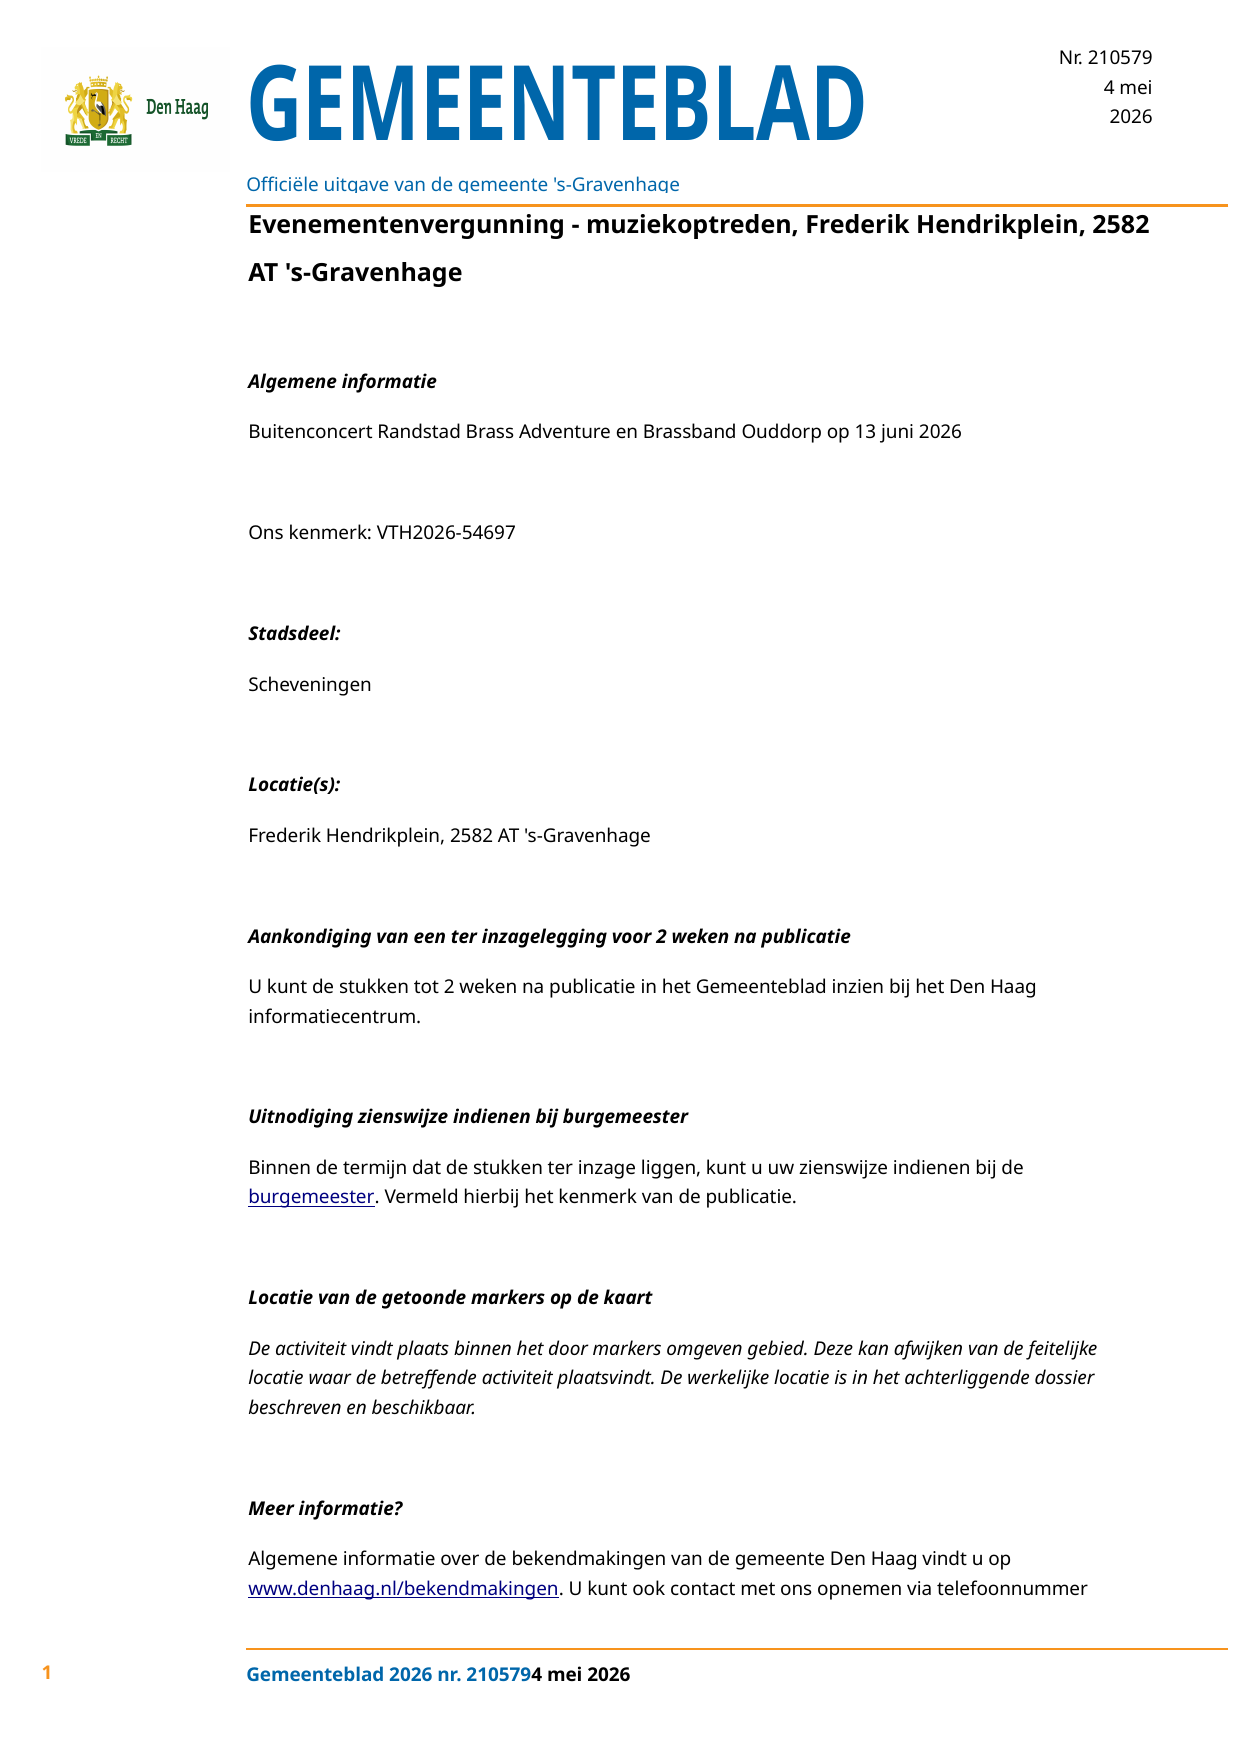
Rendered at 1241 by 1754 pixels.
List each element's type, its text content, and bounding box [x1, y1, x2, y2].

text Uitnodiging zienswijze indienen bij burgemeester [248, 1104, 1152, 1129]
picture [41, 47, 231, 172]
text Scheveningen [248, 671, 1152, 697]
text Evenementenvergunning - muziekoptreden, Frederik Hendrikplein, 2582 AT 's-Gravenhage [248, 207, 1152, 288]
text U kunt de stukken tot 2 weken na publicatie in het Gemeenteblad inzien bij het Den Haag informatiecentrum. [248, 973, 1152, 1029]
text De activiteit vindt plaats binnen het door markers omgeven gebied. Deze kan afwijken van de feitelijke locatie waar de betreffende activiteit plaatsvindt. De werkelijke locatie is in het achterliggende dossier beschreven en beschikbaar. [248, 1335, 1152, 1420]
text Meer informatie? [248, 1495, 1152, 1521]
text Ons kenmerk: VTH2026-54697 [248, 519, 1152, 545]
text Frederik Hendrikplein, 2582 AT 's-Gravenhage [248, 822, 1152, 848]
text Stadsdeel: [248, 620, 1152, 646]
text Locatie(s): [248, 772, 1152, 797]
text Locatie van de getoonde markers op de kaart [248, 1284, 1152, 1310]
text Algemene informatie [248, 368, 1152, 394]
text Algemene informatie over de bekendmakingen van de gemeente Den Haag vindt u op www.denhaag.nl/bekendmakingen. U kunt ook contact met ons opnemen via telefoonnummer [248, 1545, 1152, 1601]
text Buitenconcert Randstad Brass Adventure en Brassband Ouddorp op 13 juni 2026 [248, 419, 1152, 444]
text Aankondiging van een ter inzagelegging voor 2 weken na publicatie [248, 923, 1152, 949]
text Binnen de termijn dat de stukken ter inzage liggen, kunt u uw zienswijze indienen bij de burgemeester. Vermeld hierbij het kenmerk van de publicatie. [248, 1154, 1152, 1209]
